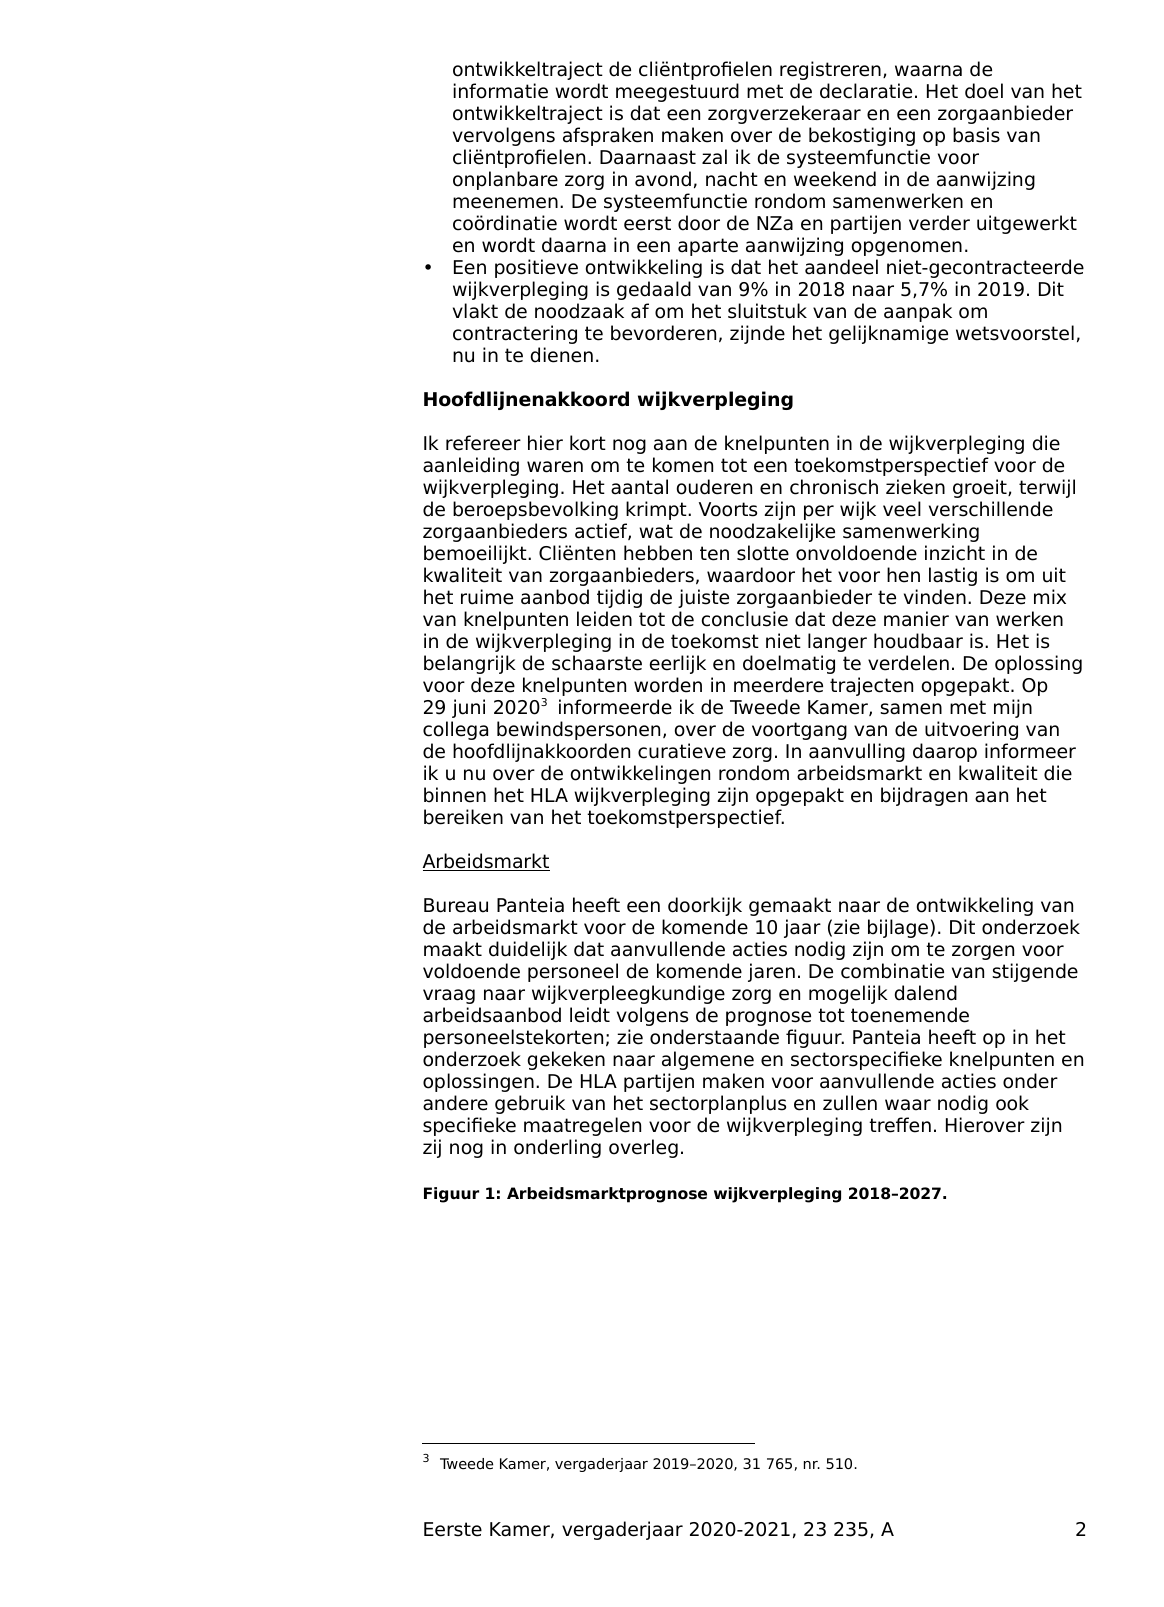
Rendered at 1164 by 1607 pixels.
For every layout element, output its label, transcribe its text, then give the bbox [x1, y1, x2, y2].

text ontwikkeltraject de cliëntprofielen registreren, waarna de informatie wordt meegestuurd met de declaratie. Het doel van het ontwikkeltraject is dat een zorgverzekeraar en een zorgaanbieder vervolgens afspraken maken over de bekostiging op basis van cliëntprofielen. Daarnaast zal ik de systeemfunctie voor onplanbare zorg in avond, nacht en weekend in de aanwijzing meenemen. De systeemfunctie rondom samenwerken en coördinatie wordt eerst door de NZa en partijen verder uitgewerkt en wordt daarna in een aparte aanwijzing opgenomen. [422, 59, 1087, 257]
text Ik refereer hier kort nog aan de knelpunten in de wijkverpleging die aanleiding waren om te komen tot een toekomstperspectief voor de wijkverpleging. Het aantal ouderen en chronisch zieken groeit, terwijl de beroepsbevolking krimpt. Voorts zijn per wijk veel verschillende zorgaanbieders actief, wat de noodzakelijke samenwerking bemoeilijkt. Cliënten hebben ten slotte onvoldoende inzicht in de kwaliteit van zorgaanbieders, waardoor het voor hen lastig is om uit het ruime aanbod tijdig de juiste zorgaanbieder te vinden. Deze mix van knelpunten leiden tot de conclusie dat deze manier van werken in de wijkverpleging in de toekomst niet langer houdbaar is. Het is belangrijk de schaarste eerlijk en doelmatig te verdelen. De oplossing voor deze knelpunten worden in meerdere trajecten opgepakt. Op 29 juni 2020 informeerde ik de Tweede Kamer, samen met mijn collega bewindspersonen, over de voortgang van de uitvoering van de hoofdlijnakkoorden curatieve zorg. In aanvulling daarop informeer ik u nu over de ontwikkelingen rondom arbeidsmarkt en kwaliteit die binnen het HLA wijkverpleging zijn opgepakt en bijdragen aan het bereiken van het toekomstperspectief. [422, 433, 1087, 829]
text Figuur 1: Arbeidsmarktprognose wijkverpleging 2018–2027. [422, 1185, 1072, 1203]
subtitle Hoofdlijnenakkoord wijkverpleging [422, 389, 1087, 411]
text Bureau Panteia heeft een doorkijk gemaakt naar de ontwikkeling van de arbeidsmarkt voor de komende 10 jaar (zie bijlage). Dit onderzoek maakt duidelijk dat aanvullende acties nodig zijn om te zorgen voor voldoende personeel de komende jaren. De combinatie van stijgende vraag naar wijkverpleegkundige zorg en mogelijk dalend arbeidsaanbod leidt volgens de prognose tot toenemende personeelstekorten; zie onderstaande figuur. Panteia heeft op in het onderzoek gekeken naar algemene en sectorspecifieke knelpunten en oplossingen. De HLA partijen maken voor aanvullende acties onder andere gebruik van het sectorplanplus en zullen waar nodig ook specifieke maatregelen voor de wijkverpleging treffen. Hierover zijn zij nog in onderling overleg. [422, 895, 1087, 1159]
subtitle Arbeidsmarkt [422, 851, 1087, 873]
text Tweede Kamer, vergaderjaar 2019–2020, 31 765, nr. 510. [422, 1452, 1087, 1474]
text • Een positieve ontwikkeling is dat het aandeel niet-gecontracteerde wijkverpleging is gedaald van 9% in 2018 naar 5,7% in 2019. Dit vlakt de noodzaak af om het sluitstuk van de aanpak om contractering te bevorderen, zijnde het gelijknamige wetsvoorstel, nu in te dienen. [422, 257, 1087, 367]
